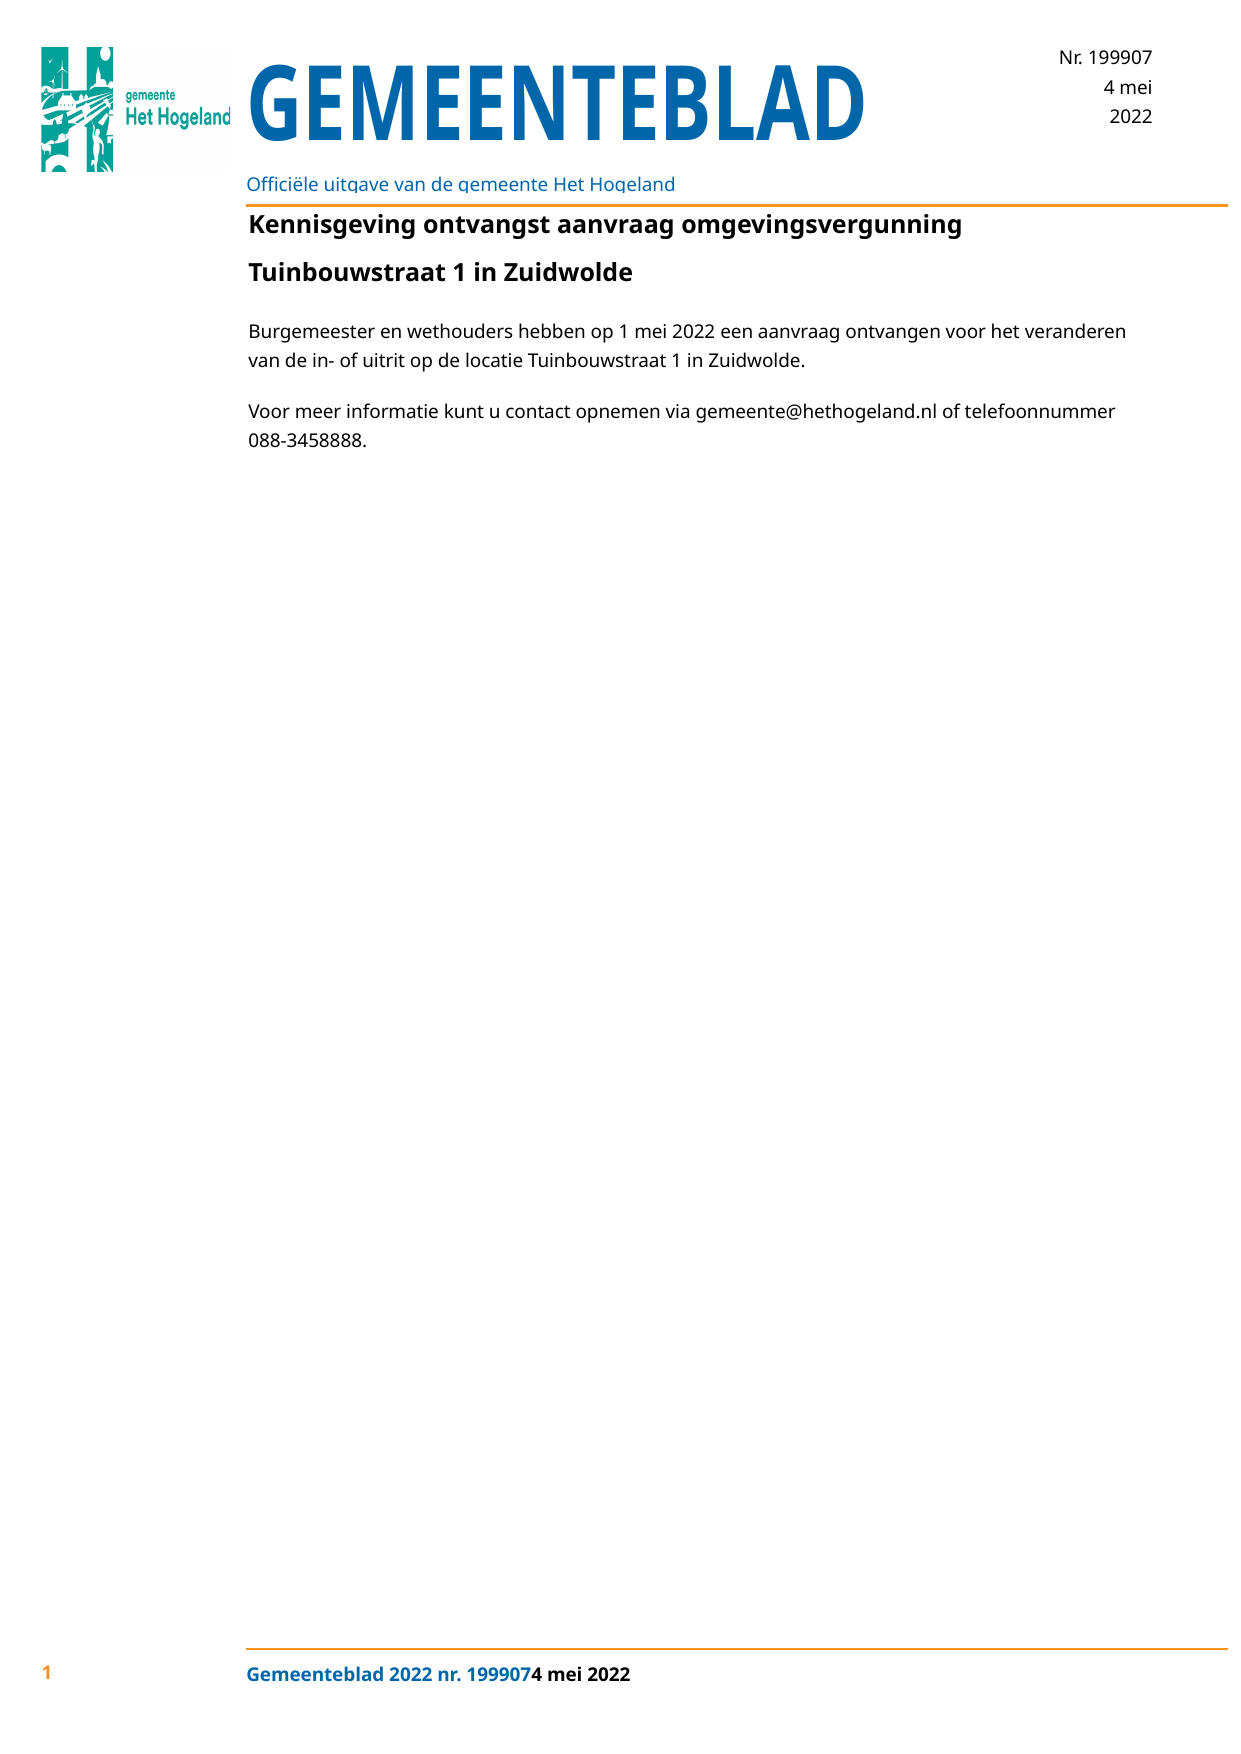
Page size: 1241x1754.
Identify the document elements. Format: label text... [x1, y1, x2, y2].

text Voor meer informatie kunt u contact opnemen via gemeente@hethogeland.nl of telefoonnummer 088-3458888. [248, 398, 1152, 453]
text Kennisgeving ontvangst aanvraag omgevingsvergunning Tuinbouwstraat 1 in Zuidwolde [248, 207, 1152, 288]
picture [41, 47, 231, 172]
text Burgemeester en wethouders hebben op 1 mei 2022 een aanvraag ontvangen voor het veranderen van de in- of uitrit op de locatie Tuinbouwstraat 1 in Zuidwolde. [248, 318, 1152, 373]
